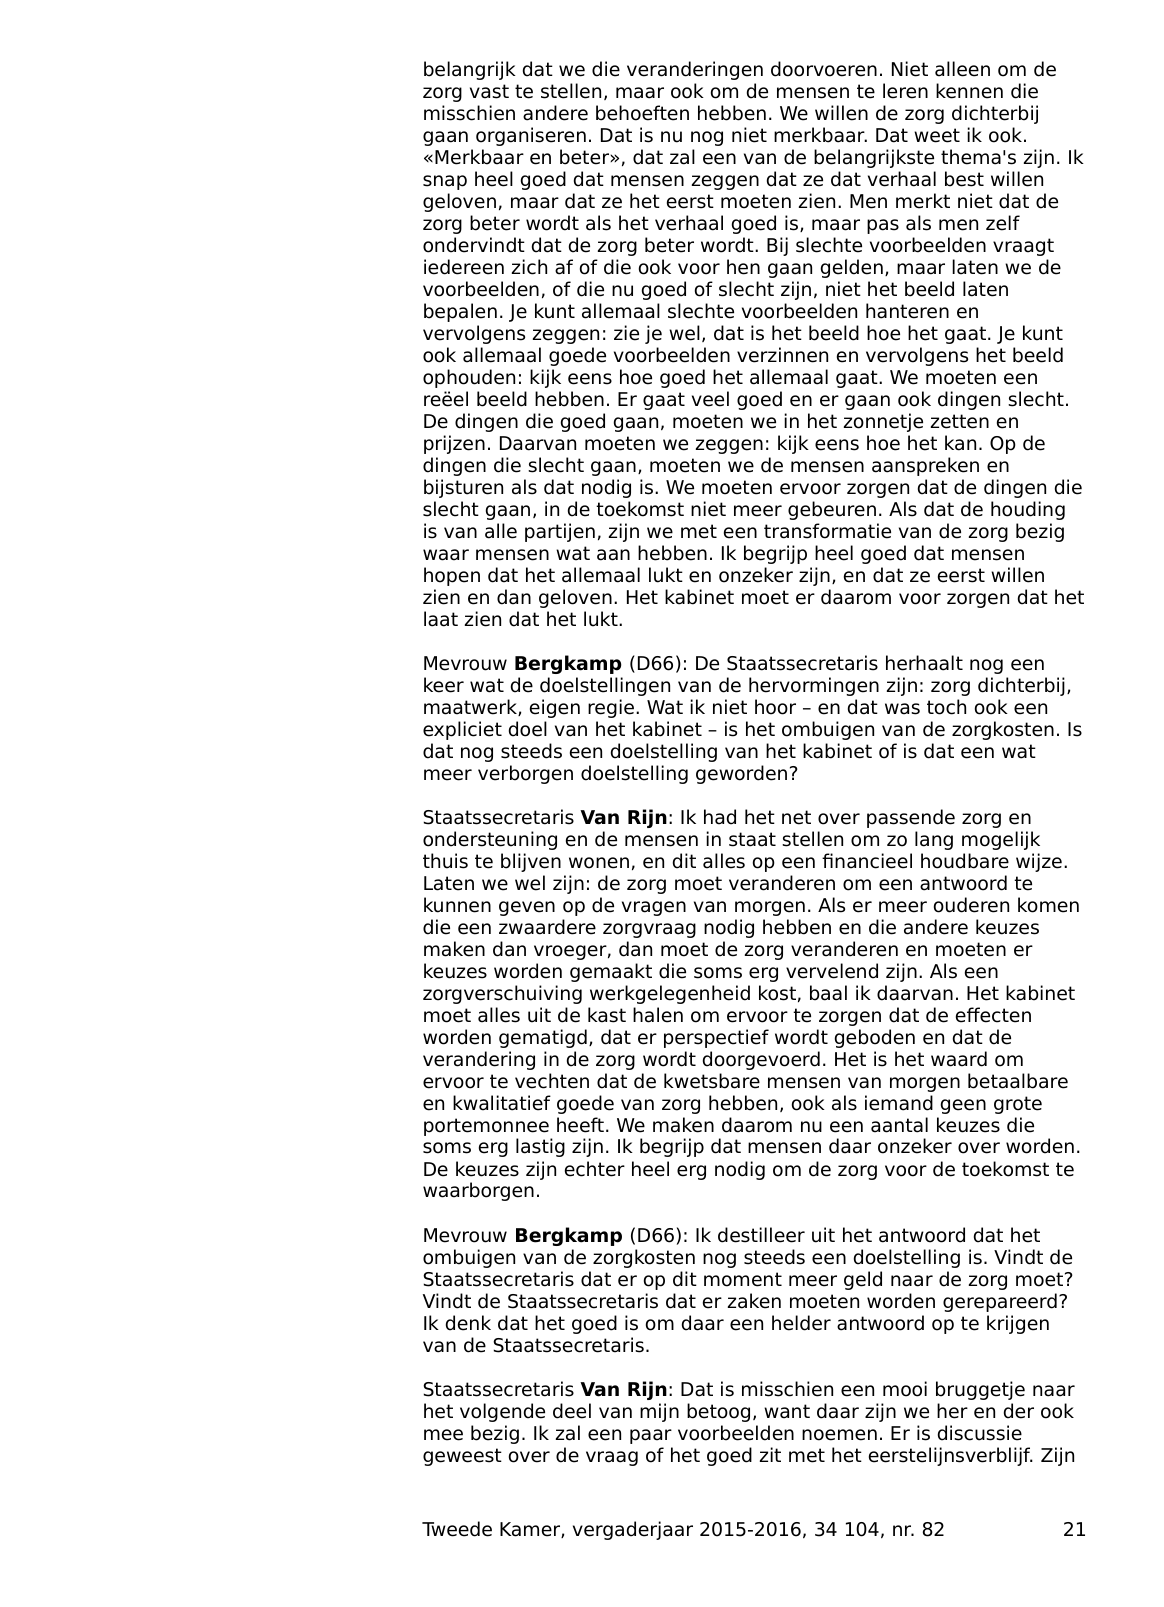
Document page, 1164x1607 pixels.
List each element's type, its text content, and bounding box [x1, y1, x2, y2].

text Staatssecretaris Van Rijn: Dat is misschien een mooi bruggetje naar het volgende deel van mijn betoog, want daar zijn we her en der ook mee bezig. Ik zal een paar voorbeelden noemen. Er is discussie geweest over de vraag of het goed zit met het eerstelijnsverblijf. Zijn [422, 1379, 1087, 1467]
text belangrijk dat we die veranderingen doorvoeren. Niet alleen om de zorg vast te stellen, maar ook om de mensen te leren kennen die misschien andere behoeften hebben. We willen de zorg dichterbij gaan organiseren. Dat is nu nog niet merkbaar. Dat weet ik ook. «Merkbaar en beter», dat zal een van de belangrijkste thema's zijn. Ik snap heel goed dat mensen zeggen dat ze dat verhaal best willen geloven, maar dat ze het eerst moeten zien. Men merkt niet dat de zorg beter wordt als het verhaal goed is, maar pas als men zelf ondervindt dat de zorg beter wordt. Bij slechte voorbeelden vraagt iedereen zich af of die ook voor hen gaan gelden, maar laten we de voorbeelden, of die nu goed of slecht zijn, niet het beeld laten bepalen. Je kunt allemaal slechte voorbeelden hanteren en vervolgens zeggen: zie je wel, dat is het beeld hoe het gaat. Je kunt ook allemaal goede voorbeelden verzinnen en vervolgens het beeld ophouden: kijk eens hoe goed het allemaal gaat. We moeten een reëel beeld hebben. Er gaat veel goed en er gaan ook dingen slecht. De dingen die goed gaan, moeten we in het zonnetje zetten en prijzen. Daarvan moeten we zeggen: kijk eens hoe het kan. Op de dingen die slecht gaan, moeten we de mensen aanspreken en bijsturen als dat nodig is. We moeten ervoor zorgen dat de dingen die slecht gaan, in de toekomst niet meer gebeuren. Als dat de houding is van alle partijen, zijn we met een transformatie van de zorg bezig waar mensen wat aan hebben. Ik begrijp heel goed dat mensen hopen dat het allemaal lukt en onzeker zijn, en dat ze eerst willen zien en dan geloven. Het kabinet moet er daarom voor zorgen dat het laat zien dat het lukt. [422, 59, 1087, 631]
text Mevrouw Bergkamp (D66): De Staatssecretaris herhaalt nog een keer wat de doelstellingen van de hervormingen zijn: zorg dichterbij, maatwerk, eigen regie. Wat ik niet hoor – en dat was toch ook een expliciet doel van het kabinet – is het ombuigen van de zorgkosten. Is dat nog steeds een doelstelling van het kabinet of is dat een wat meer verborgen doelstelling geworden? [422, 653, 1087, 784]
text Staatssecretaris Van Rijn: Ik had het net over passende zorg en ondersteuning en de mensen in staat stellen om zo lang mogelijk thuis te blijven wonen, en dit alles op een financieel houdbare wijze. Laten we wel zijn: de zorg moet veranderen om een antwoord te kunnen geven op de vragen van morgen. Als er meer ouderen komen die een zwaardere zorgvraag nodig hebben en die andere keuzes maken dan vroeger, dan moet de zorg veranderen en moeten er keuzes worden gemaakt die soms erg vervelend zijn. Als een zorgverschuiving werkgelegenheid kost, baal ik daarvan. Het kabinet moet alles uit de kast halen om ervoor te zorgen dat de effecten worden gematigd, dat er perspectief wordt geboden en dat de verandering in de zorg wordt doorgevoerd. Het is het waard om ervoor te vechten dat de kwetsbare mensen van morgen betaalbare en kwalitatief goede van zorg hebben, ook als iemand geen grote portemonnee heeft. We maken daarom nu een aantal keuzes die soms erg lastig zijn. Ik begrijp dat mensen daar onzeker over worden. De keuzes zijn echter heel erg nodig om de zorg voor de toekomst te waarborgen. [422, 807, 1087, 1202]
text Mevrouw Bergkamp (D66): Ik destilleer uit het antwoord dat het ombuigen van de zorgkosten nog steeds een doelstelling is. Vindt de Staatssecretaris dat er op dit moment meer geld naar de zorg moet? Vindt de Staatssecretaris dat er zaken moeten worden gerepareerd? Ik denk dat het goed is om daar een helder antwoord op te krijgen van de Staatssecretaris. [422, 1224, 1087, 1356]
